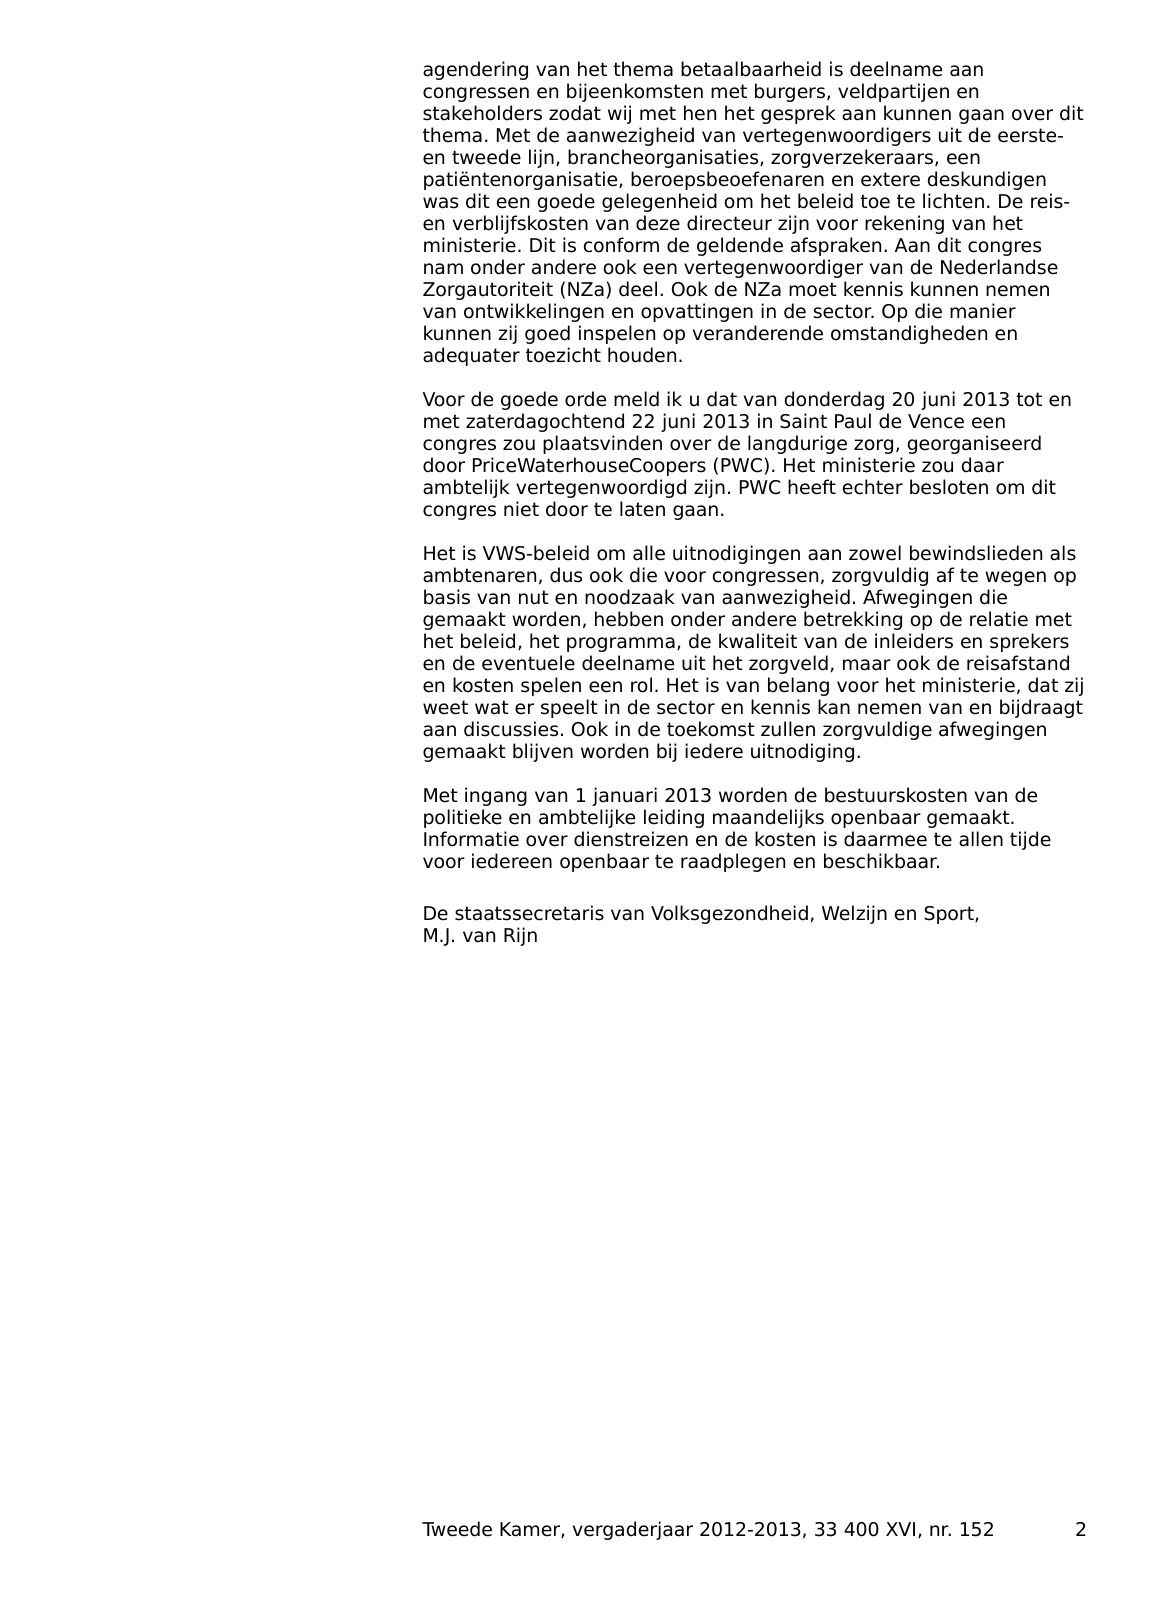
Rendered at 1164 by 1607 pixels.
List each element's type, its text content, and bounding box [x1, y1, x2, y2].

text De staatssecretaris van Volksgezondheid, Welzijn en Sport, M.J. van Rijn [422, 903, 1087, 947]
text agendering van het thema betaalbaarheid is deelname aan congressen en bijeenkomsten met burgers, veldpartijen en stakeholders zodat wij met hen het gesprek aan kunnen gaan over dit thema. Met de aanwezigheid van vertegenwoordigers uit de eerste- en tweede lijn, brancheorganisaties, zorgverzekeraars, een patiëntenorganisatie, beroepsbeoefenaren en extere deskundigen was dit een goede gelegenheid om het beleid toe te lichten. De reis- en verblijfskosten van deze directeur zijn voor rekening van het ministerie. Dit is conform de geldende afspraken. Aan dit congres nam onder andere ook een vertegenwoordiger van de Nederlandse Zorgautoriteit (NZa) deel. Ook de NZa moet kennis kunnen nemen van ontwikkelingen en opvattingen in de sector. Op die manier kunnen zij goed inspelen op veranderende omstandigheden en adequater toezicht houden. [422, 59, 1087, 367]
text Met ingang van 1 januari 2013 worden de bestuurskosten van de politieke en ambtelijke leiding maandelijks openbaar gemaakt. Informatie over dienstreizen en de kosten is daarmee te allen tijde voor iedereen openbaar te raadplegen en beschikbaar. [422, 785, 1087, 873]
text Het is VWS-beleid om alle uitnodigingen aan zowel bewindslieden als ambtenaren, dus ook die voor congressen, zorgvuldig af te wegen op basis van nut en noodzaak van aanwezigheid. Afwegingen die gemaakt worden, hebben onder andere betrekking op de relatie met het beleid, het programma, de kwaliteit van de inleiders en sprekers en de eventuele deelname uit het zorgveld, maar ook de reisafstand en kosten spelen een rol. Het is van belang voor het ministerie, dat zij weet wat er speelt in de sector en kennis kan nemen van en bijdraagt aan discussies. Ook in de toekomst zullen zorgvuldige afwegingen gemaakt blijven worden bij iedere uitnodiging. [422, 543, 1087, 763]
text Voor de goede orde meld ik u dat van donderdag 20 juni 2013 tot en met zaterdagochtend 22 juni 2013 in Saint Paul de Vence een congres zou plaatsvinden over de langdurige zorg, georganiseerd door PriceWaterhouseCoopers (PWC). Het ministerie zou daar ambtelijk vertegenwoordigd zijn. PWC heeft echter besloten om dit congres niet door te laten gaan. [422, 389, 1087, 521]
